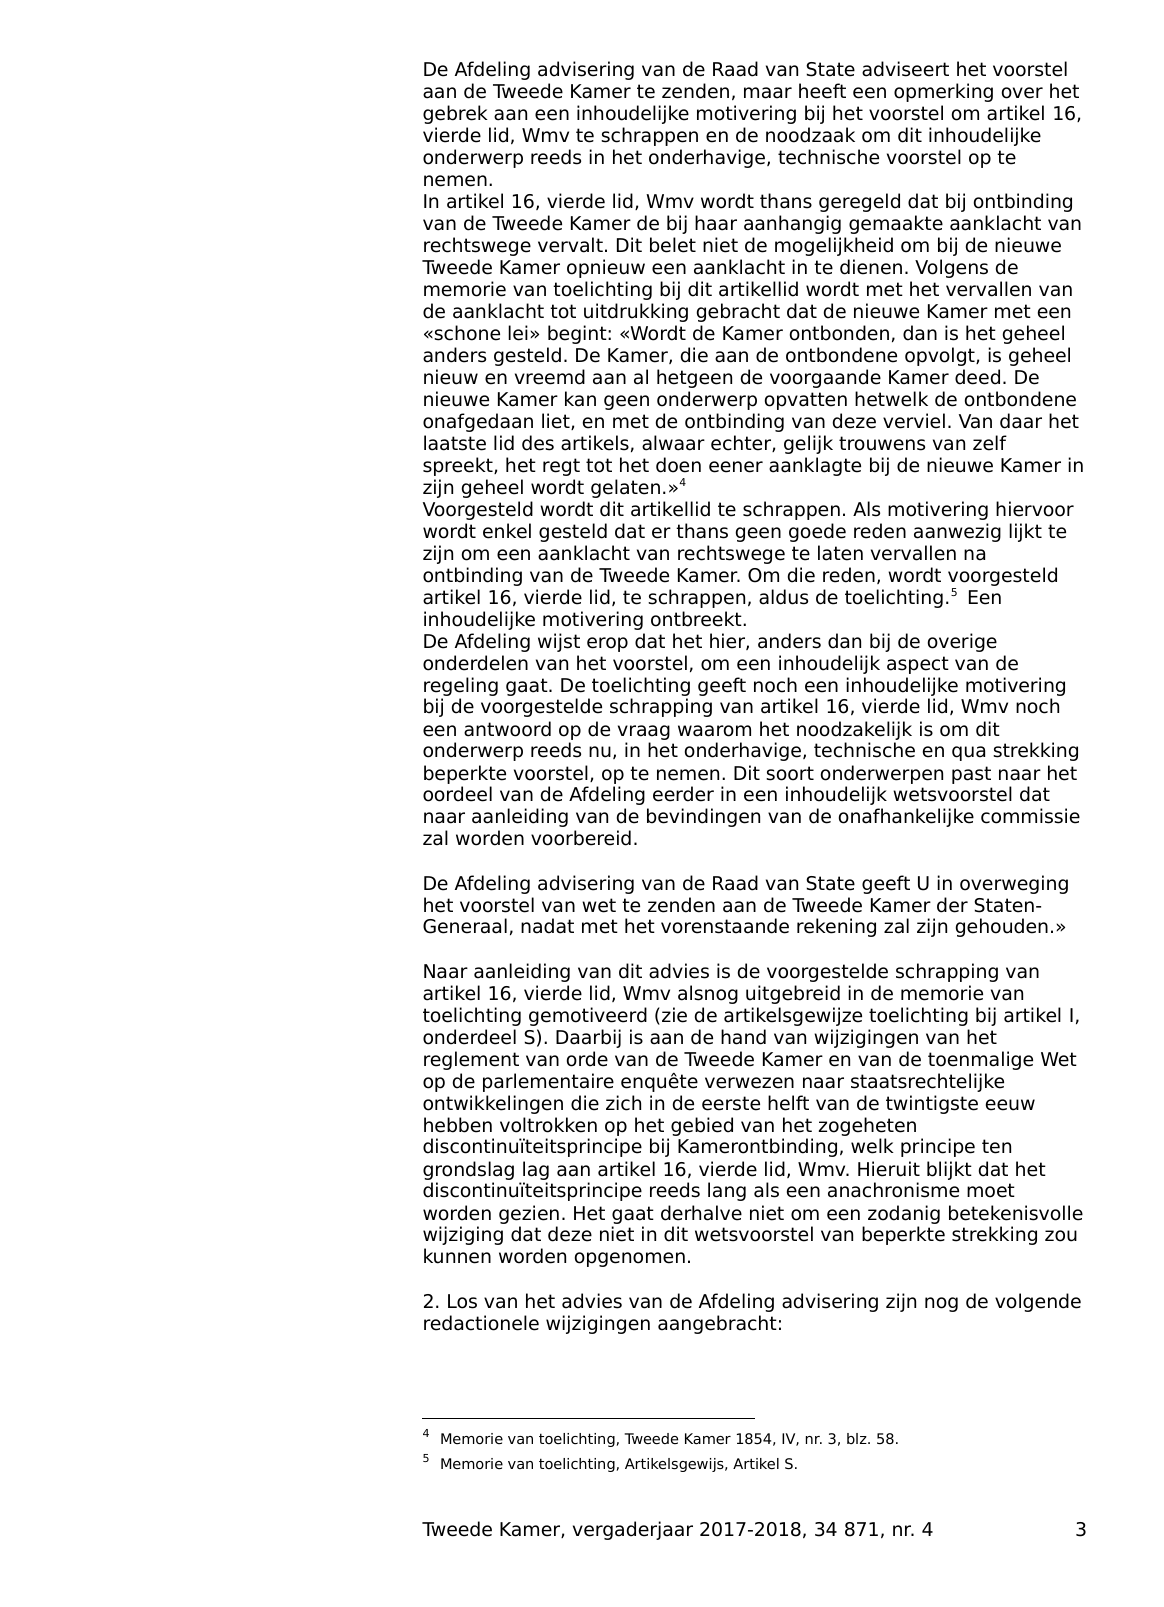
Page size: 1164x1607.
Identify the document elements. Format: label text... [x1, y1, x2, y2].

text De Afdeling wijst erop dat het hier, anders dan bij de overige onderdelen van het voorstel, om een inhoudelijk aspect van de regeling gaat. De toelichting geeft noch een inhoudelijke motivering bij de voorgestelde schrapping van artikel 16, vierde lid, Wmv noch een antwoord op de vraag waarom het noodzakelijk is om dit onderwerp reeds nu, in het onderhavige, technische en qua strekking beperkte voorstel, op te nemen. Dit soort onderwerpen past naar het oordeel van de Afdeling eerder in een inhoudelijk wetsvoorstel dat naar aanleiding van de bevindingen van de onafhankelijke commissie zal worden voorbereid. [422, 631, 1087, 850]
text In artikel 16, vierde lid, Wmv wordt thans geregeld dat bij ontbinding van de Tweede Kamer de bij haar aanhangig gemaakte aanklacht van rechtswege vervalt. Dit belet niet de mogelijkheid om bij de nieuwe Tweede Kamer opnieuw een aanklacht in te dienen. Volgens de memorie van toelichting bij dit artikellid wordt met het vervallen van de aanklacht tot uitdrukking gebracht dat de nieuwe Kamer met een «schone lei» begint: «Wordt de Kamer ontbonden, dan is het geheel anders gesteld. De Kamer, die aan de ontbondene opvolgt, is geheel nieuw en vreemd aan al hetgeen de voorgaande Kamer deed. De nieuwe Kamer kan geen onderwerp opvatten hetwelk de ontbondene onafgedaan liet, en met de ontbinding van deze verviel. Van daar het laatste lid des artikels, alwaar echter, gelijk trouwens van zelf spreekt, het regt tot het doen eener aanklagte bij de nieuwe Kamer in zijn geheel wordt gelaten.» [422, 191, 1087, 499]
text Memorie van toelichting, Tweede Kamer 1854, IV, nr. 3, blz. 58. [422, 1427, 1087, 1449]
text De Afdeling advisering van de Raad van State geeft U in overweging het voorstel van wet te zenden aan de Tweede Kamer der Staten-Generaal, nadat met het vorenstaande rekening zal zijn gehouden.» [422, 872, 1087, 938]
text Memorie van toelichting, Artikelsgewijs, Artikel S. [422, 1452, 1087, 1474]
text Naar aanleiding van dit advies is de voorgestelde schrapping van artikel 16, vierde lid, Wmv alsnog uitgebreid in de memorie van toelichting gemotiveerd (zie de artikelsgewijze toelichting bij artikel I, onderdeel S). Daarbij is aan de hand van wijzigingen van het reglement van orde van de Tweede Kamer en van de toenmalige Wet op de parlementaire enquête verwezen naar staatsrechtelijke ontwikkelingen die zich in de eerste helft van de twintigste eeuw hebben voltrokken op het gebied van het zogeheten discontinuïteitsprincipe bij Kamerontbinding, welk principe ten grondslag lag aan artikel 16, vierde lid, Wmv. Hieruit blijkt dat het discontinuïteitsprincipe reeds lang als een anachronisme moet worden gezien. Het gaat derhalve niet om een zodanig betekenisvolle wijziging dat deze niet in dit wetsvoorstel van beperkte strekking zou kunnen worden opgenomen. [422, 961, 1087, 1268]
text Voorgesteld wordt dit artikellid te schrappen. Als motivering hiervoor wordt enkel gesteld dat er thans geen goede reden aanwezig lijkt te zijn om een aanklacht van rechtswege te laten vervallen na ontbinding van de Tweede Kamer. Om die reden, wordt voorgesteld artikel 16, vierde lid, te schrappen, aldus de toelichting. Een inhoudelijke motivering ontbreekt. [422, 499, 1087, 631]
text De Afdeling advisering van de Raad van State adviseert het voorstel aan de Tweede Kamer te zenden, maar heeft een opmerking over het gebrek aan een inhoudelijke motivering bij het voorstel om artikel 16, vierde lid, Wmv te schrappen en de noodzaak om dit inhoudelijke onderwerp reeds in het onderhavige, technische voorstel op te nemen. [422, 59, 1087, 191]
text 2. Los van het advies van de Afdeling advisering zijn nog de volgende redactionele wijzigingen aangebracht: [422, 1291, 1087, 1334]
